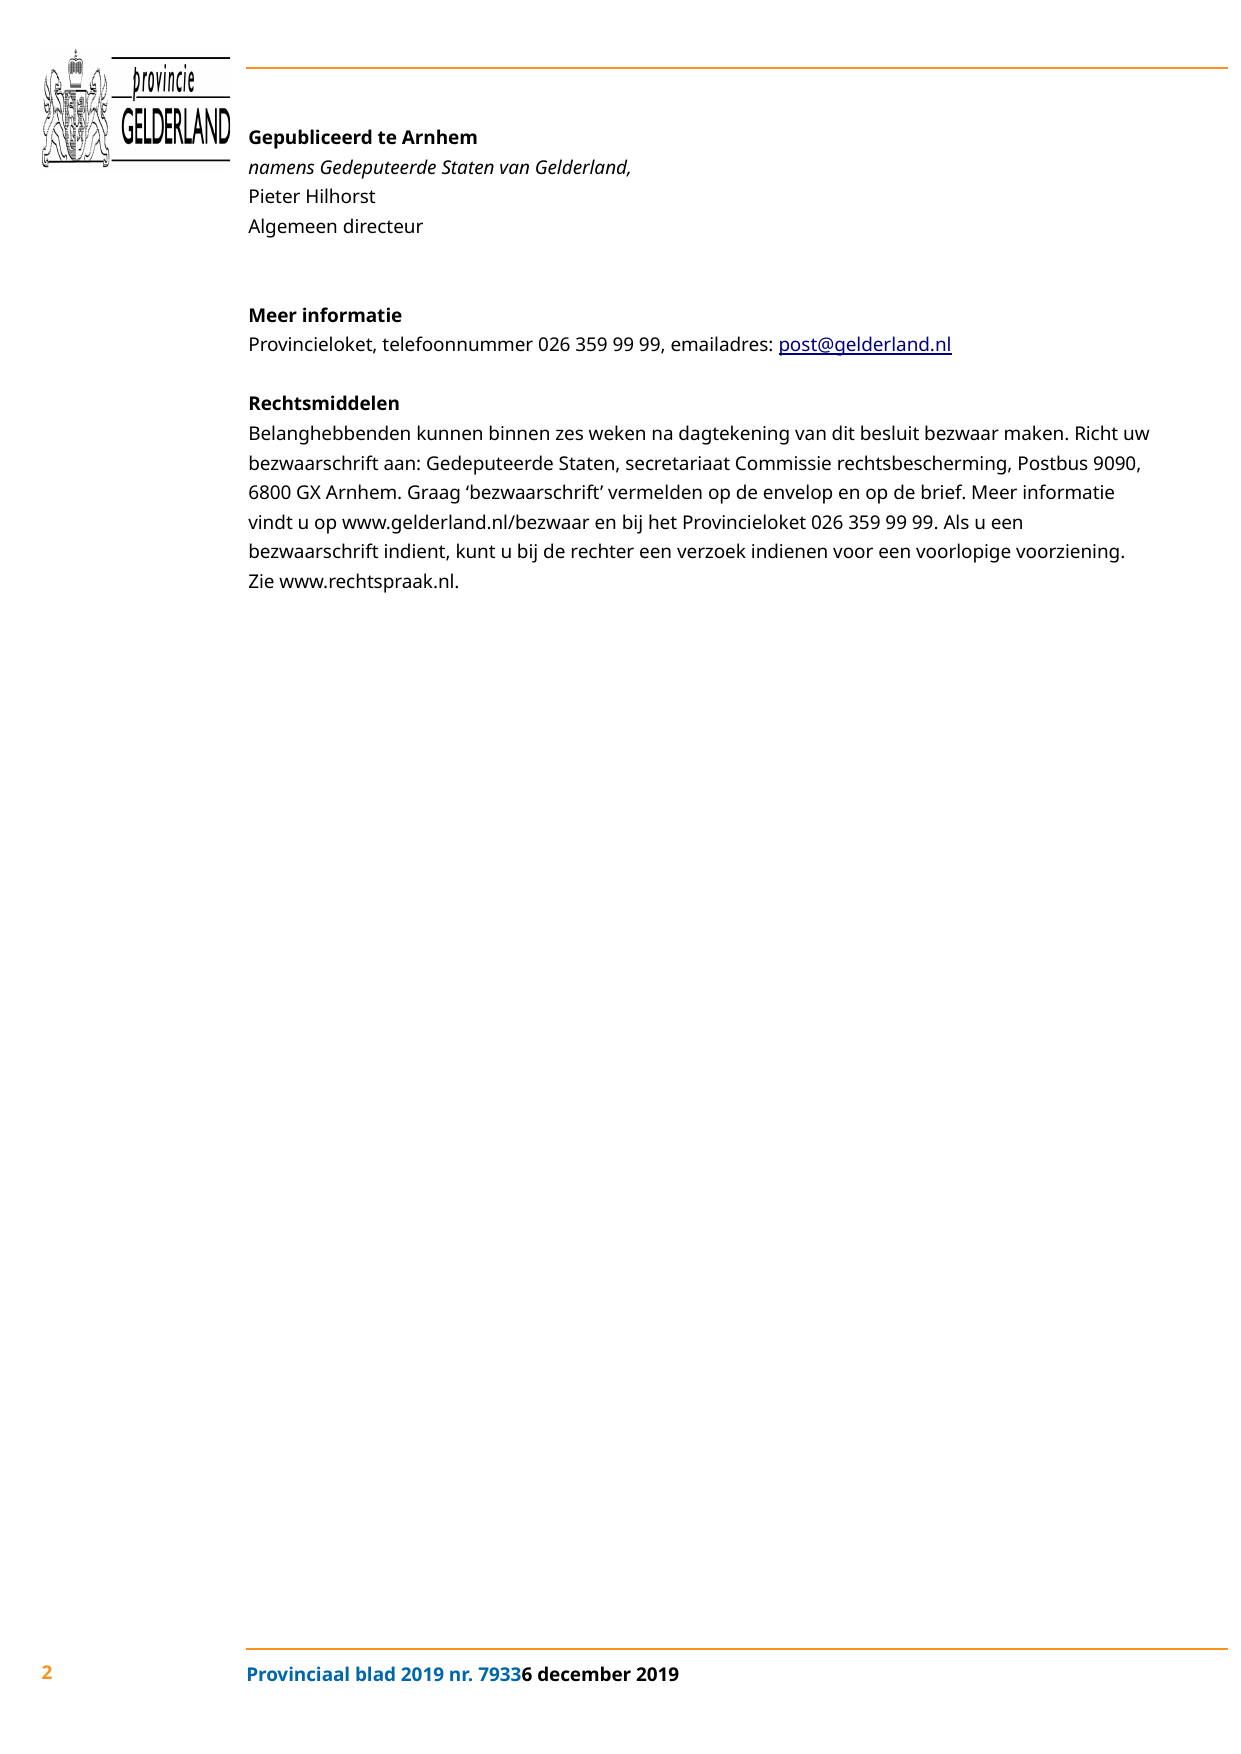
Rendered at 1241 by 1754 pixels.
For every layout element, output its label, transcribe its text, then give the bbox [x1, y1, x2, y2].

text Rechtsmiddelen [248, 391, 1152, 416]
text Pieter Hilhorst [248, 183, 1152, 209]
text Algemeen directeur [248, 213, 1152, 239]
text Provincieloket, telefoonnummer 026 359 99 99, emailadres: post@gelderland.nl [248, 331, 1152, 357]
text namens Gedeputeerde Staten van Gelderland, [248, 154, 1152, 180]
text Meer informatie [248, 302, 1152, 328]
text Belanghebbenden kunnen binnen zes weken na dagtekening van dit besluit bezwaar maken. Richt uw bezwaarschrift aan: Gedeputeerde Staten, secretariaat Commissie rechtsbescherming, Postbus 9090, 6800 GX Arnhem. Graag ‘bezwaarschrift’ vermelden op de envelop en op de brief. Meer informatie vindt u op www.gelderland.nl/bezwaar en bij het Provincieloket 026 359 99 99. Als u een bezwaarschrift indient, kunt u bij de rechter een verzoek indienen voor een voorlopige voorziening. Zie www.rechtspraak.nl. [248, 420, 1152, 594]
picture [41, 47, 231, 172]
text Gepubliceerd te Arnhem [248, 124, 1152, 150]
